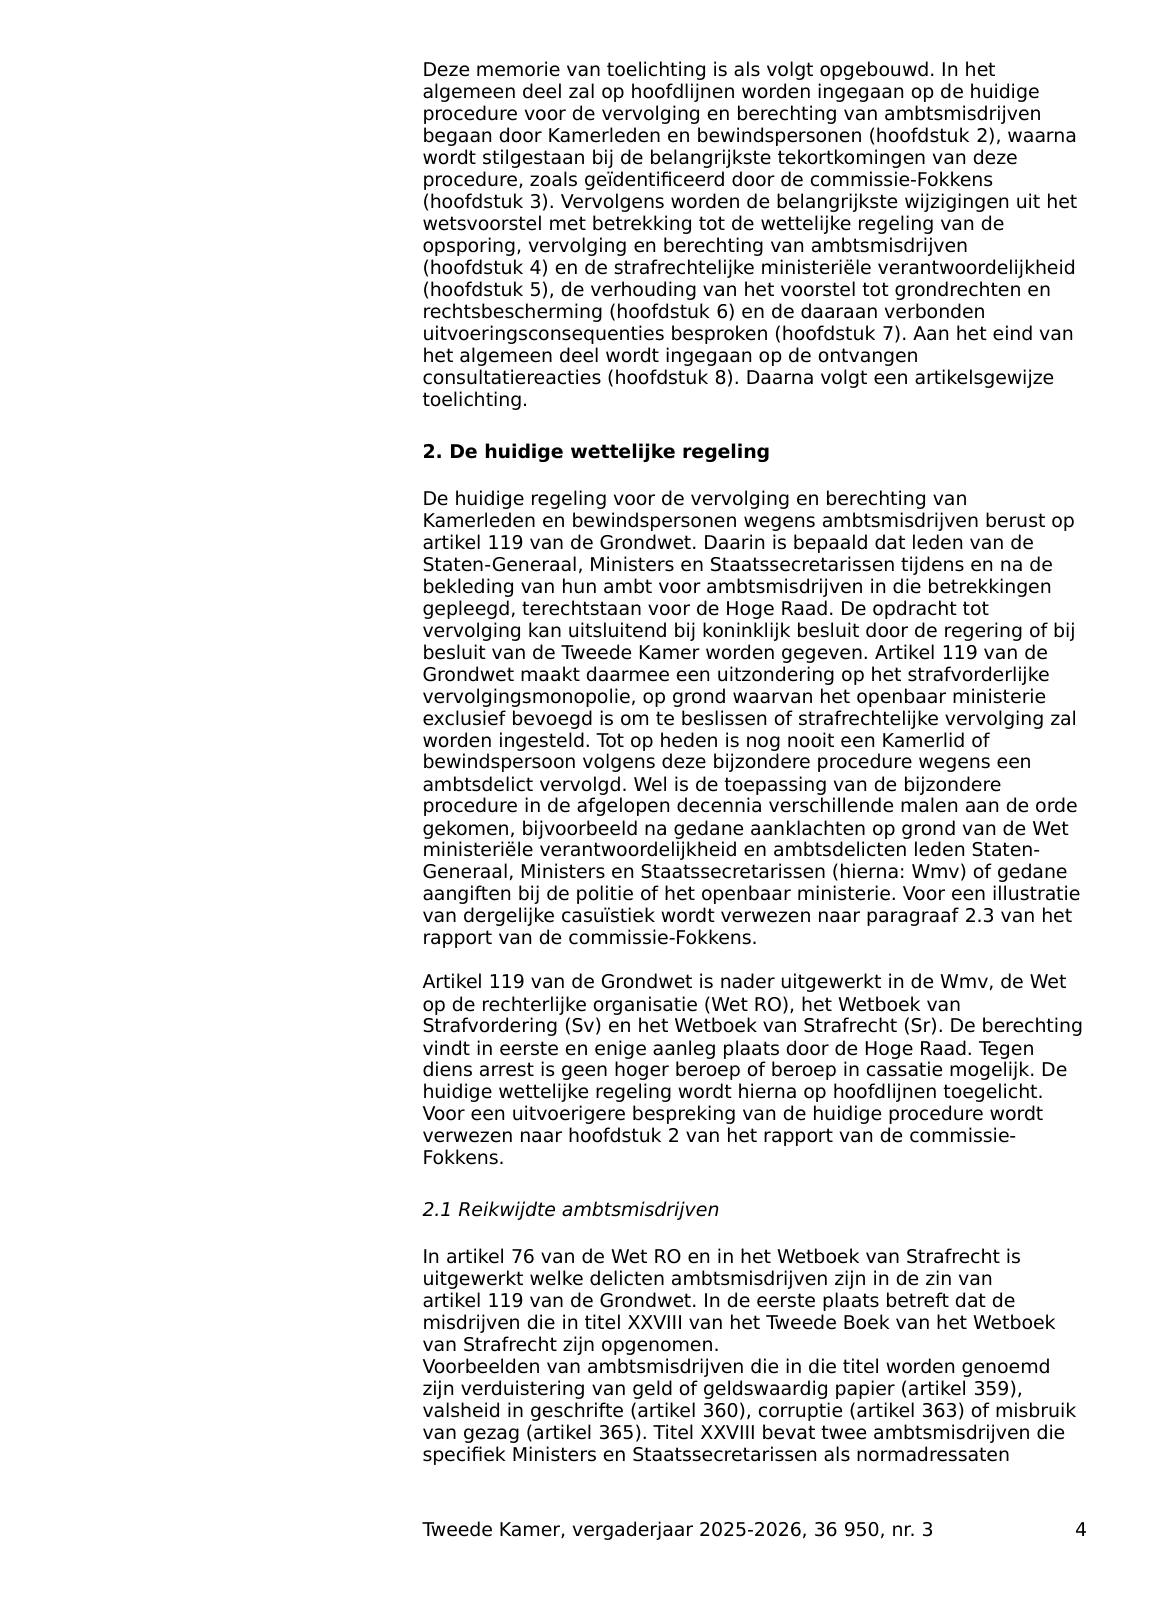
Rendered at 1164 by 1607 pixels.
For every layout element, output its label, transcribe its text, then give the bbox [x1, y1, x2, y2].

text Voorbeelden van ambtsmisdrijven die in die titel worden genoemd zijn verduistering van geld of geldswaardig papier (artikel 359), valsheid in geschrifte (artikel 360), corruptie (artikel 363) of misbruik van gezag (artikel 365). Titel XXVIII bevat twee ambtsmisdrijven die specifiek Ministers en Staatssecretarissen als normadressaten [422, 1356, 1087, 1466]
text Deze memorie van toelichting is als volgt opgebouwd. In het algemeen deel zal op hoofdlijnen worden ingegaan op de huidige procedure voor de vervolging en berechting van ambtsmisdrijven begaan door Kamerleden en bewindspersonen (hoofdstuk 2), waarna wordt stilgestaan bij de belangrijkste tekortkomingen van deze procedure, zoals geïdentificeerd door de commissie-Fokkens (hoofdstuk 3). Vervolgens worden de belangrijkste wijzigingen uit het wetsvoorstel met betrekking tot de wettelijke regeling van de opsporing, vervolging en berechting van ambtsmisdrijven (hoofdstuk 4) en de strafrechtelijke ministeriële verantwoordelijkheid (hoofdstuk 5), de verhouding van het voorstel tot grondrechten en rechtsbescherming (hoofdstuk 6) en de daaraan verbonden uitvoeringsconsequenties besproken (hoofdstuk 7). Aan het eind van het algemeen deel wordt ingegaan op de ontvangen consultatiereacties (hoofdstuk 8). Daarna volgt een artikelsgewijze toelichting. [422, 59, 1087, 411]
subtitle 2.1 Reikwijdte ambtsmisdrijven [422, 1199, 1087, 1221]
text De huidige regeling voor de vervolging en berechting van Kamerleden en bewindspersonen wegens ambtsmisdrijven berust op artikel 119 van de Grondwet. Daarin is bepaald dat leden van de Staten-Generaal, Ministers en Staatssecretarissen tijdens en na de bekleding van hun ambt voor ambtsmisdrijven in die betrekkingen gepleegd, terechtstaan voor de Hoge Raad. De opdracht tot vervolging kan uitsluitend bij koninklijk besluit door de regering of bij besluit van de Tweede Kamer worden gegeven. Artikel 119 van de Grondwet maakt daarmee een uitzondering op het strafvorderlijke vervolgingsmonopolie, op grond waarvan het openbaar ministerie exclusief bevoegd is om te beslissen of strafrechtelijke vervolging zal worden ingesteld. Tot op heden is nog nooit een Kamerlid of bewindspersoon volgens deze bijzondere procedure wegens een ambtsdelict vervolgd. Wel is de toepassing van de bijzondere procedure in de afgelopen decennia verschillende malen aan de orde gekomen, bijvoorbeeld na gedane aanklachten op grond van de Wet ministeriële verantwoordelijkheid en ambtsdelicten leden Staten-Generaal, Ministers en Staatssecretarissen (hierna: Wmv) of gedane aangiften bij de politie of het openbaar ministerie. Voor een illustratie van dergelijke casuïstiek wordt verwezen naar paragraaf 2.3 van het rapport van de commissie-Fokkens. [422, 488, 1087, 949]
subtitle 2. De huidige wettelijke regeling [422, 441, 1087, 463]
text Artikel 119 van de Grondwet is nader uitgewerkt in de Wmv, de Wet op de rechterlijke organisatie (Wet RO), het Wetboek van Strafvordering (Sv) en het Wetboek van Strafrecht (Sr). De berechting vindt in eerste en enige aanleg plaats door de Hoge Raad. Tegen diens arrest is geen hoger beroep of beroep in cassatie mogelijk. De huidige wettelijke regeling wordt hierna op hoofdlijnen toegelicht. Voor een uitvoerigere bespreking van de huidige procedure wordt verwezen naar hoofdstuk 2 van het rapport van de commissie-Fokkens. [422, 971, 1087, 1169]
text In artikel 76 van de Wet RO en in het Wetboek van Strafrecht is uitgewerkt welke delicten ambtsmisdrijven zijn in de zin van artikel 119 van de Grondwet. In de eerste plaats betreft dat de misdrijven die in titel XXVIII van het Tweede Boek van het Wetboek van Strafrecht zijn opgenomen. [422, 1246, 1087, 1356]
